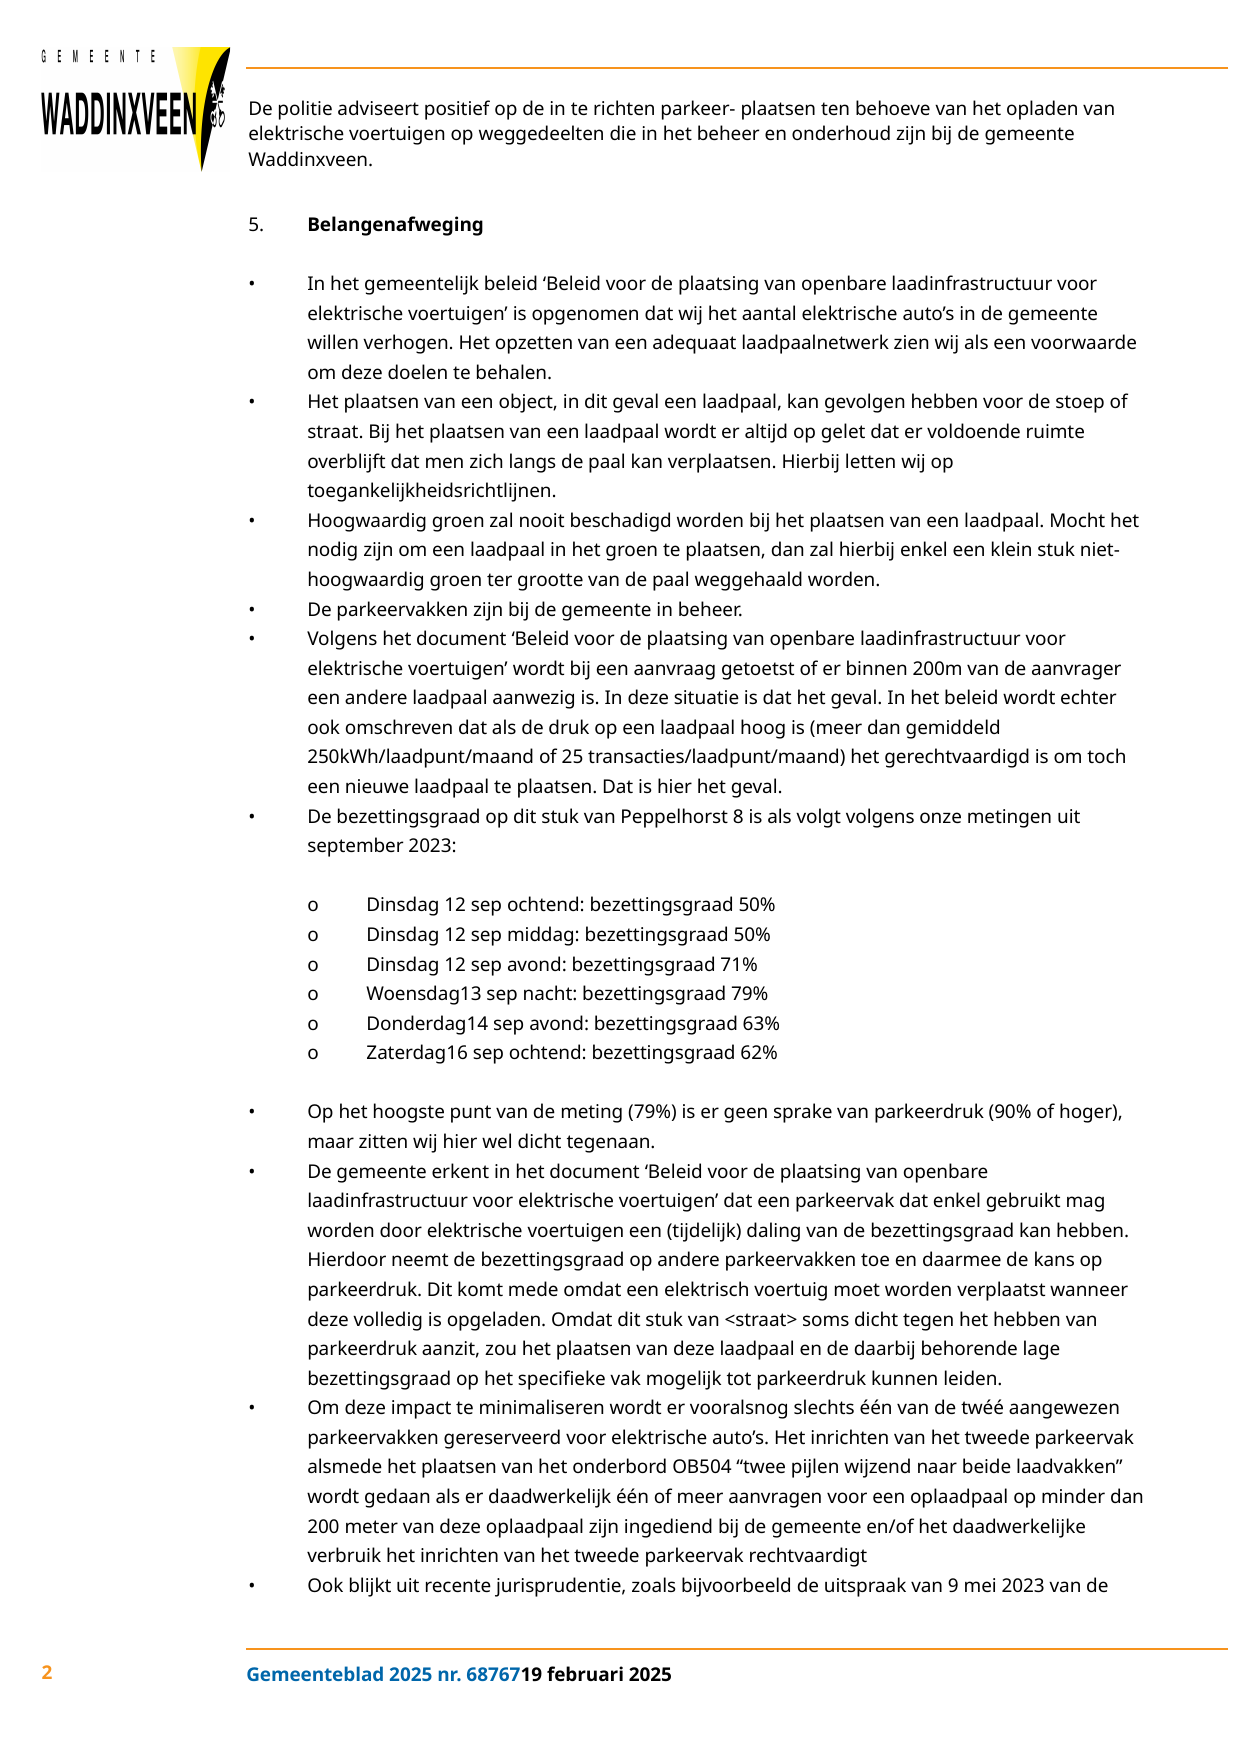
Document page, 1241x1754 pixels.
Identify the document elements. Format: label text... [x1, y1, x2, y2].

list Het plaatsen van een object, in dit geval een laadpaal, kan gevolgen hebben voor de stoep of straat. Bij het plaatsen van een laadpaal wordt er altijd op gelet dat er voldoende ruimte overblijft dat men zich langs de paal kan verplaatsen. Hierbij letten wij op toegankelijkheidsrichtlijnen. [248, 389, 1152, 503]
list Woensdag13 sep nacht: bezettingsgraad 79% [307, 980, 1152, 1006]
list Dinsdag 12 sep avond: bezettingsgraad 71% [307, 951, 1152, 977]
list Donderdag14 sep avond: bezettingsgraad 63% [307, 1010, 1152, 1036]
list De gemeente erkent in het document ‘Beleid voor de plaatsing van openbare laadinfrastructuur voor elektrische voertuigen’ dat een parkeervak dat enkel gebruikt mag worden door elektrische voertuigen een (tijdelijk) daling van de bezettingsgraad kan hebben. Hierdoor neemt de bezettingsgraad op andere parkeervakken toe en daarmee de kans op parkeerdruk. Dit komt mede omdat een elektrisch voertuig moet worden verplaatst wanneer deze volledig is opgeladen. Omdat dit stuk van <straat> soms dicht tegen het hebben van parkeerdruk aanzit, zou het plaatsen van deze laadpaal en de daarbij behorende lage bezettingsgraad op het specifieke vak mogelijk tot parkeerdruk kunnen leiden. [248, 1158, 1152, 1391]
list Ook blijkt uit recente jurisprudentie, zoals bijvoorbeeld de uitspraak van 9 mei 2023 van de [248, 1572, 1152, 1598]
list De parkeervakken zijn bij de gemeente in beheer. [248, 596, 1152, 622]
text De politie adviseert positief op de in te richten parkeer- plaatsen ten behoeve van het opladen van elektrische voertuigen op weggedeelten die in het beheer en onderhoud zijn bij de gemeente Waddinxveen. [248, 95, 1152, 172]
list In het gemeentelijk beleid ‘Beleid voor de plaatsing van openbare laadinfrastructuur voor elektrische voertuigen’ is opgenomen dat wij het aantal elektrische auto’s in de gemeente willen verhogen. Het opzetten van een adequaat laadpaalnetwerk zien wij als een voorwaarde om deze doelen te behalen. [248, 270, 1152, 385]
list Dinsdag 12 sep ochtend: bezettingsgraad 50% [307, 892, 1152, 917]
list Zaterdag16 sep ochtend: bezettingsgraad 62% [307, 1039, 1152, 1065]
list Belangenafweging [248, 211, 1152, 237]
list Op het hoogste punt van de meting (79%) is er geen sprake van parkeerdruk (90% of hoger), maar zitten wij hier wel dicht tegenaan. [248, 1099, 1152, 1154]
list Om deze impact te minimaliseren wordt er vooralsnog slechts één van de twéé aangewezen parkeervakken gereserveerd voor elektrische auto’s. Het inrichten van het tweede parkeervak alsmede het plaatsen van het onderbord OB504 “twee pijlen wijzend naar beide laadvakken” wordt gedaan als er daadwerkelijk één of meer aanvragen voor een oplaadpaal op minder dan 200 meter van deze oplaadpaal zijn ingediend bij de gemeente en/of het daadwerkelijke verbruik het inrichten van het tweede parkeervak rechtvaardigt [248, 1394, 1152, 1568]
list Hoogwaardig groen zal nooit beschadigd worden bij het plaatsen van een laadpaal. Mocht het nodig zijn om een laadpaal in het groen te plaatsen, dan zal hierbij enkel een klein stuk niet-hoogwaardig groen ter grootte van de paal weggehaald worden. [248, 507, 1152, 592]
list Volgens het document ‘Beleid voor de plaatsing van openbare laadinfrastructuur voor elektrische voertuigen’ wordt bij een aanvraag getoetst of er binnen 200m van de aanvrager een andere laadpaal aanwezig is. In deze situatie is dat het geval. In het beleid wordt echter ook omschreven dat als de druk op een laadpaal hoog is (meer dan gemiddeld 250kWh/laadpunt/maand of 25 transacties/laadpunt/maand) het gerechtvaardigd is om toch een nieuwe laadpaal te plaatsen. Dat is hier het geval. [248, 625, 1152, 799]
list De bezettingsgraad op dit stuk van Peppelhorst 8 is als volgt volgens onze metingen uit september 2023: [248, 803, 1152, 858]
picture [41, 47, 231, 172]
list Dinsdag 12 sep middag: bezettingsgraad 50% [307, 921, 1152, 947]
